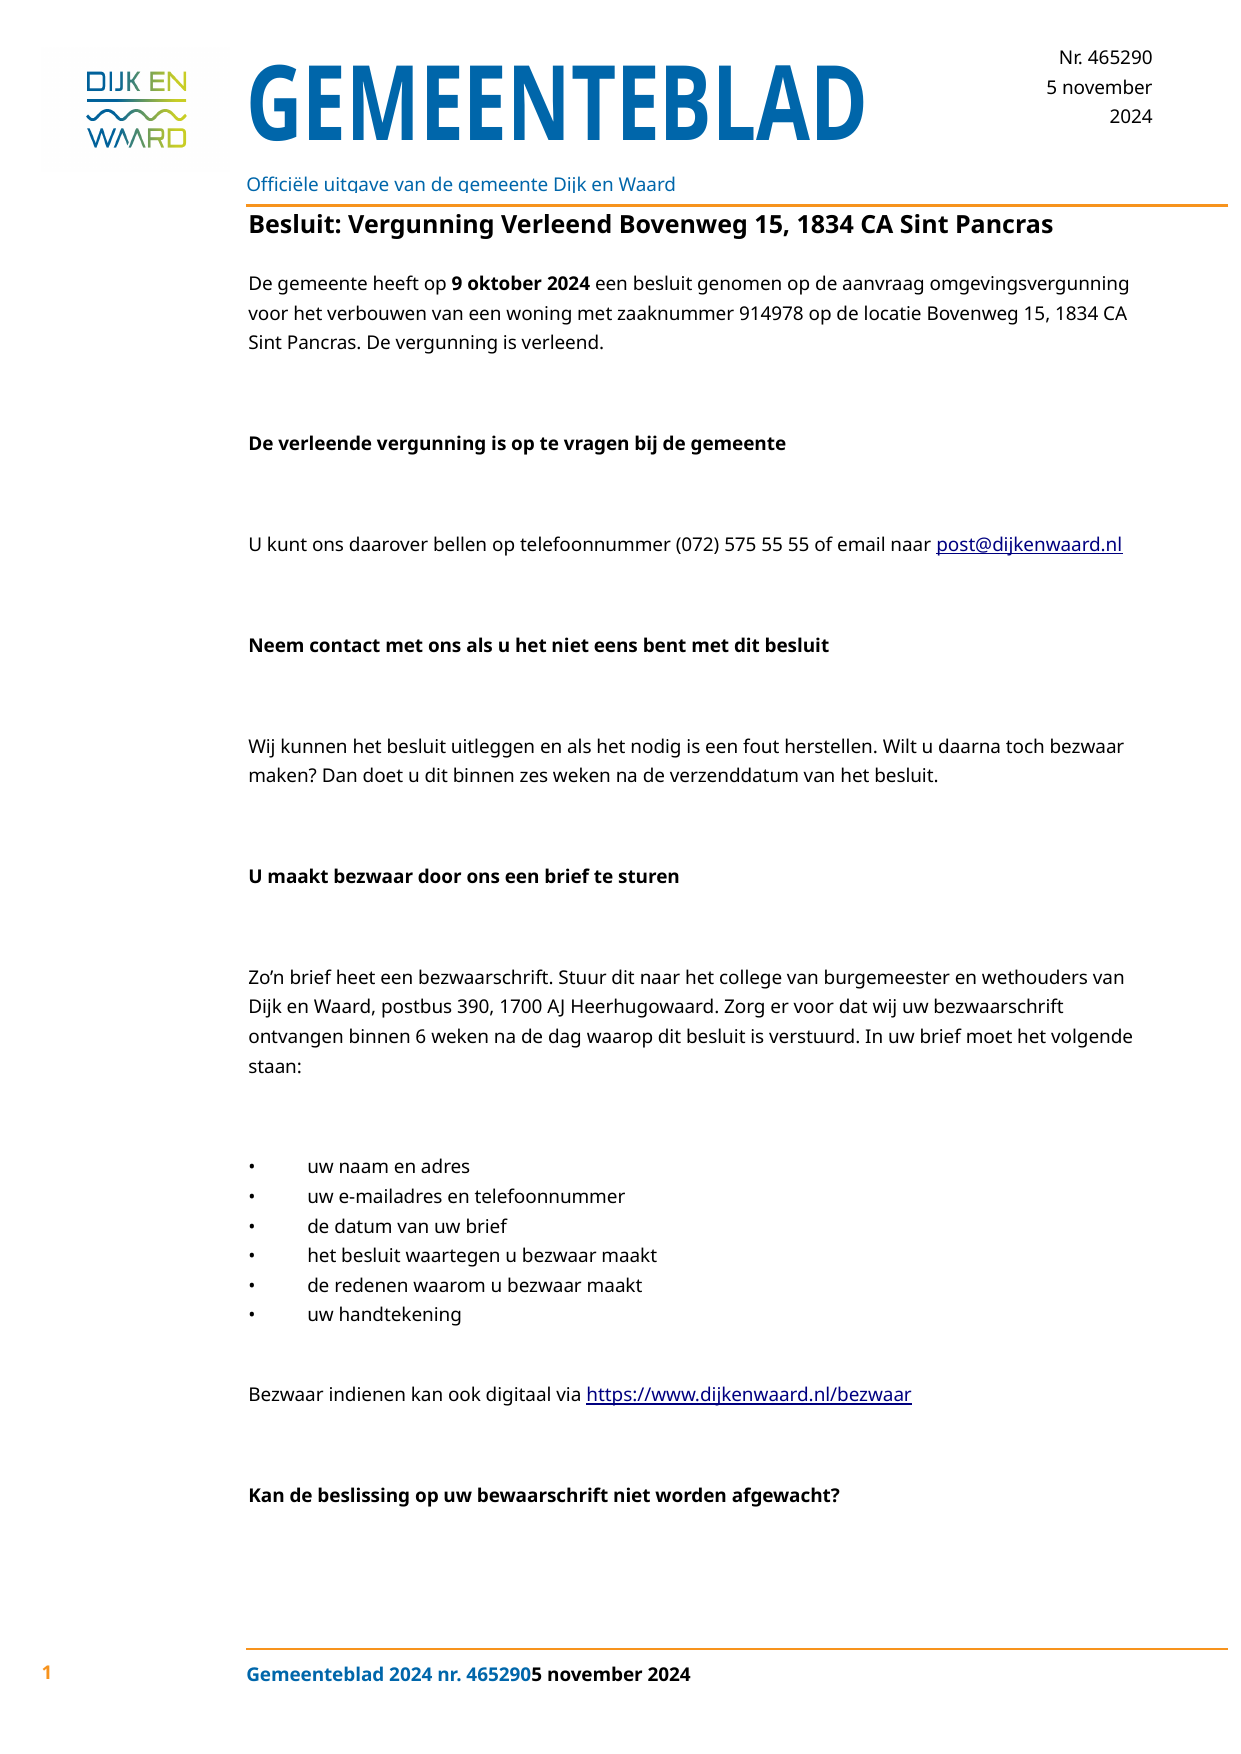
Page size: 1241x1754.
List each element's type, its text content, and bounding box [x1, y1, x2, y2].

text De verleende vergunning is op te vragen bij de gemeente [248, 430, 1152, 456]
list uw handtekening [248, 1302, 1152, 1327]
list uw naam en adres [248, 1154, 1152, 1179]
text Besluit: Vergunning Verleend Bovenweg 15, 1834 CA Sint Pancras [248, 207, 1152, 241]
text Kan de beslissing op uw bewaarschrift niet worden afgewacht? [248, 1482, 1152, 1508]
text De gemeente heeft op 9 oktober 2024 een besluit genomen op de aanvraag omgevingsvergunning voor het verbouwen van een woning met zaaknummer 914978 op de locatie Bovenweg 15, 1834 CA Sint Pancras. De vergunning is verleend. [248, 270, 1152, 355]
text Neem contact met ons als u het niet eens bent met dit besluit [248, 632, 1152, 658]
text U kunt ons daarover bellen op telefoonnummer (072) 575 55 55 of email naar post@dijkenwaard.nl [248, 531, 1152, 557]
list uw e-mailadres en telefoonnummer [248, 1183, 1152, 1209]
list de redenen waarom u bezwaar maakt [248, 1272, 1152, 1298]
text Zo’n brief heet een bezwaarschrift. Stuur dit naar het college van burgemeester en wethouders van Dijk en Waard, postbus 390, 1700 AJ Heerhugowaard. Zorg er voor dat wij uw bezwaarschrift ontvangen binnen 6 weken na de dag waarop dit besluit is verstuurd. In uw brief moet het volgende staan: [248, 964, 1152, 1078]
picture [41, 47, 231, 172]
text U maakt bezwaar door ons een brief te sturen [248, 863, 1152, 889]
list het besluit waartegen u bezwaar maakt [248, 1242, 1152, 1268]
text Bezwaar indienen kan ook digitaal via https://www.dijkenwaard.nl/bezwaar [248, 1382, 1152, 1407]
list de datum van uw brief [248, 1213, 1152, 1238]
text Wij kunnen het besluit uitleggen en als het nodig is een fout herstellen. Wilt u daarna toch bezwaar maken? Dan doet u dit binnen zes weken na de verzenddatum van het besluit. [248, 733, 1152, 788]
